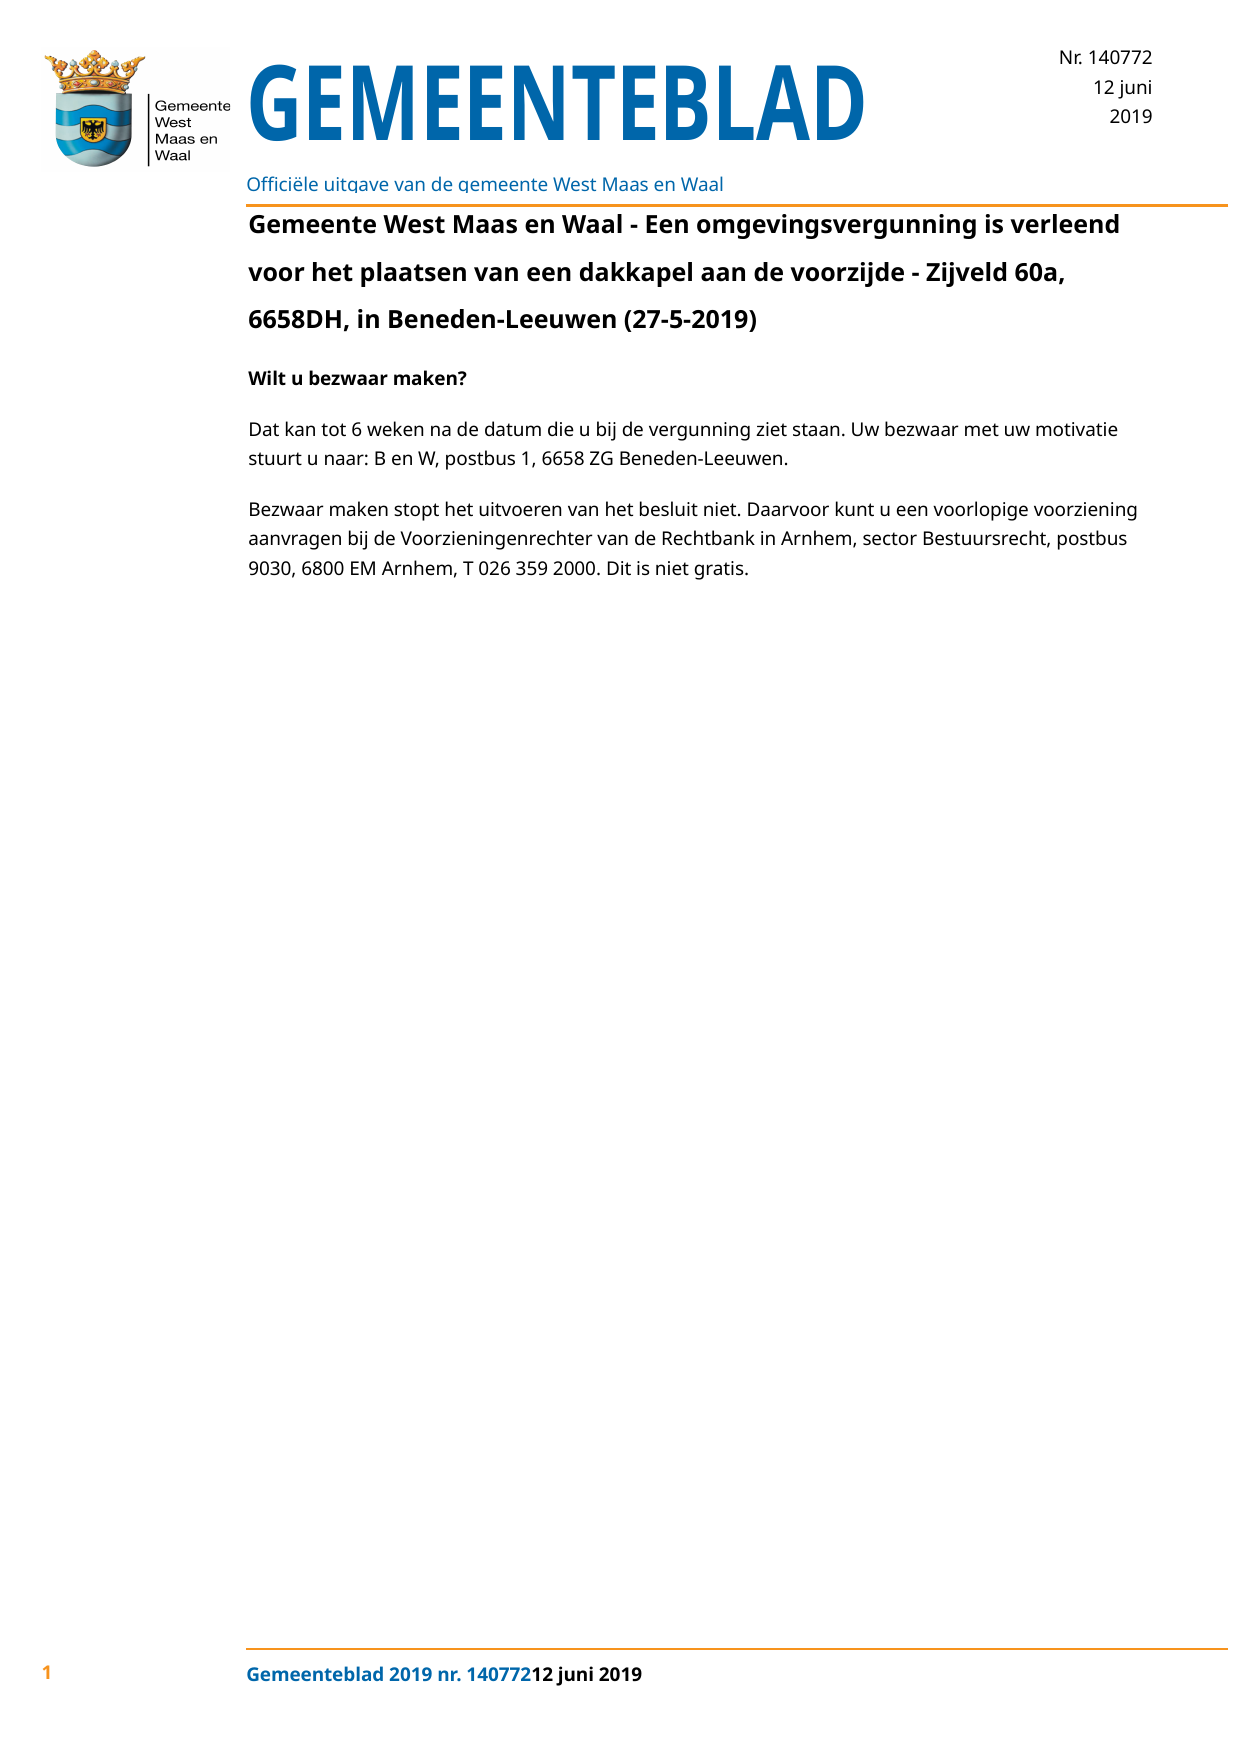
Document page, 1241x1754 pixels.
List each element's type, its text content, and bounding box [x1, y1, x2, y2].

text Bezwaar maken stopt het uitvoeren van het besluit niet. Daarvoor kunt u een voorlopige voorziening aanvragen bij de Voorzieningenrechter van de Rechtbank in Arnhem, sector Bestuursrecht, postbus 9030, 6800 EM Arnhem, T 026 359 2000. Dit is niet gratis. [248, 496, 1152, 581]
text Dat kan tot 6 weken na de datum die u bij de vergunning ziet staan. Uw bezwaar met uw motivatie stuurt u naar: B en W, postbus 1, 6658 ZG Beneden-Leeuwen. [248, 416, 1152, 471]
text Wilt u bezwaar maken? [248, 366, 1152, 391]
picture [41, 47, 231, 172]
text Gemeente West Maas en Waal - Een omgevingsvergunning is verleend voor het plaatsen van een dakkapel aan de voorzijde - Zijveld 60a, 6658DH, in Beneden-Leeuwen (27-5-2019) [248, 207, 1152, 336]
